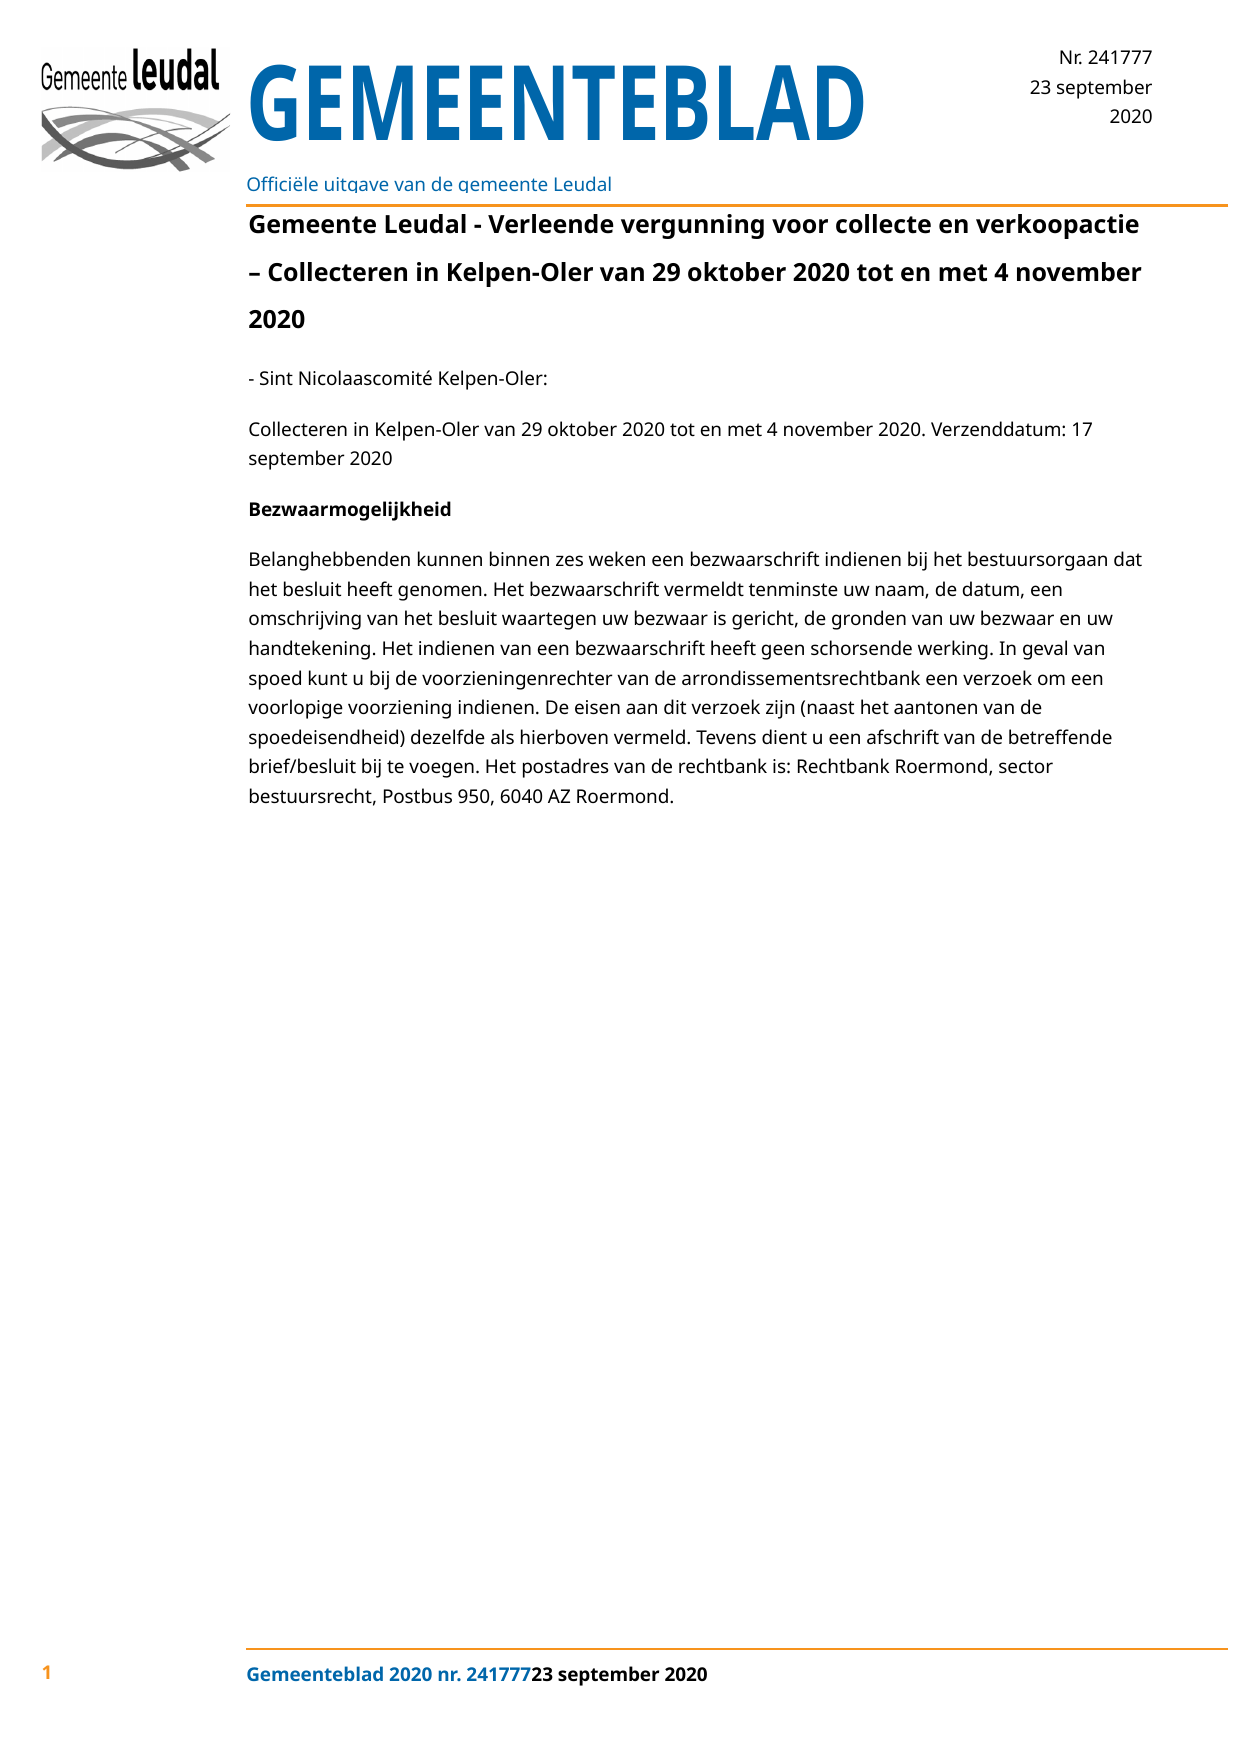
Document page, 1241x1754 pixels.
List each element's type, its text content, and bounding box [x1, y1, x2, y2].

text Bezwaarmogelijkheid [248, 496, 1152, 522]
text Collecteren in Kelpen-Oler van 29 oktober 2020 tot en met 4 november 2020. Verzenddatum: 17 september 2020 [248, 416, 1152, 471]
picture [41, 47, 231, 172]
text Gemeente Leudal - Verleende vergunning voor collecte en verkoopactie – Collecteren in Kelpen-Oler van 29 oktober 2020 tot en met 4 november 2020 [248, 207, 1152, 336]
text - Sint Nicolaascomité Kelpen-Oler: [248, 366, 1152, 391]
text Belanghebbenden kunnen binnen zes weken een bezwaarschrift indienen bij het bestuursorgaan dat het besluit heeft genomen. Het bezwaarschrift vermeldt tenminste uw naam, de datum, een omschrijving van het besluit waartegen uw bezwaar is gericht, de gronden van uw bezwaar en uw handtekening. Het indienen van een bezwaarschrift heeft geen schorsende werking. In geval van spoed kunt u bij de voorzieningenrechter van de arrondissementsrechtbank een verzoek om een voorlopige voorziening indienen. De eisen aan dit verzoek zijn (naast het aantonen van de spoedeisendheid) dezelfde als hierboven vermeld. Tevens dient u een afschrift van de betreffende brief/besluit bij te voegen. Het postadres van de rechtbank is: Rechtbank Roermond, sector bestuursrecht, Postbus 950, 6040 AZ Roermond. [248, 546, 1152, 809]
